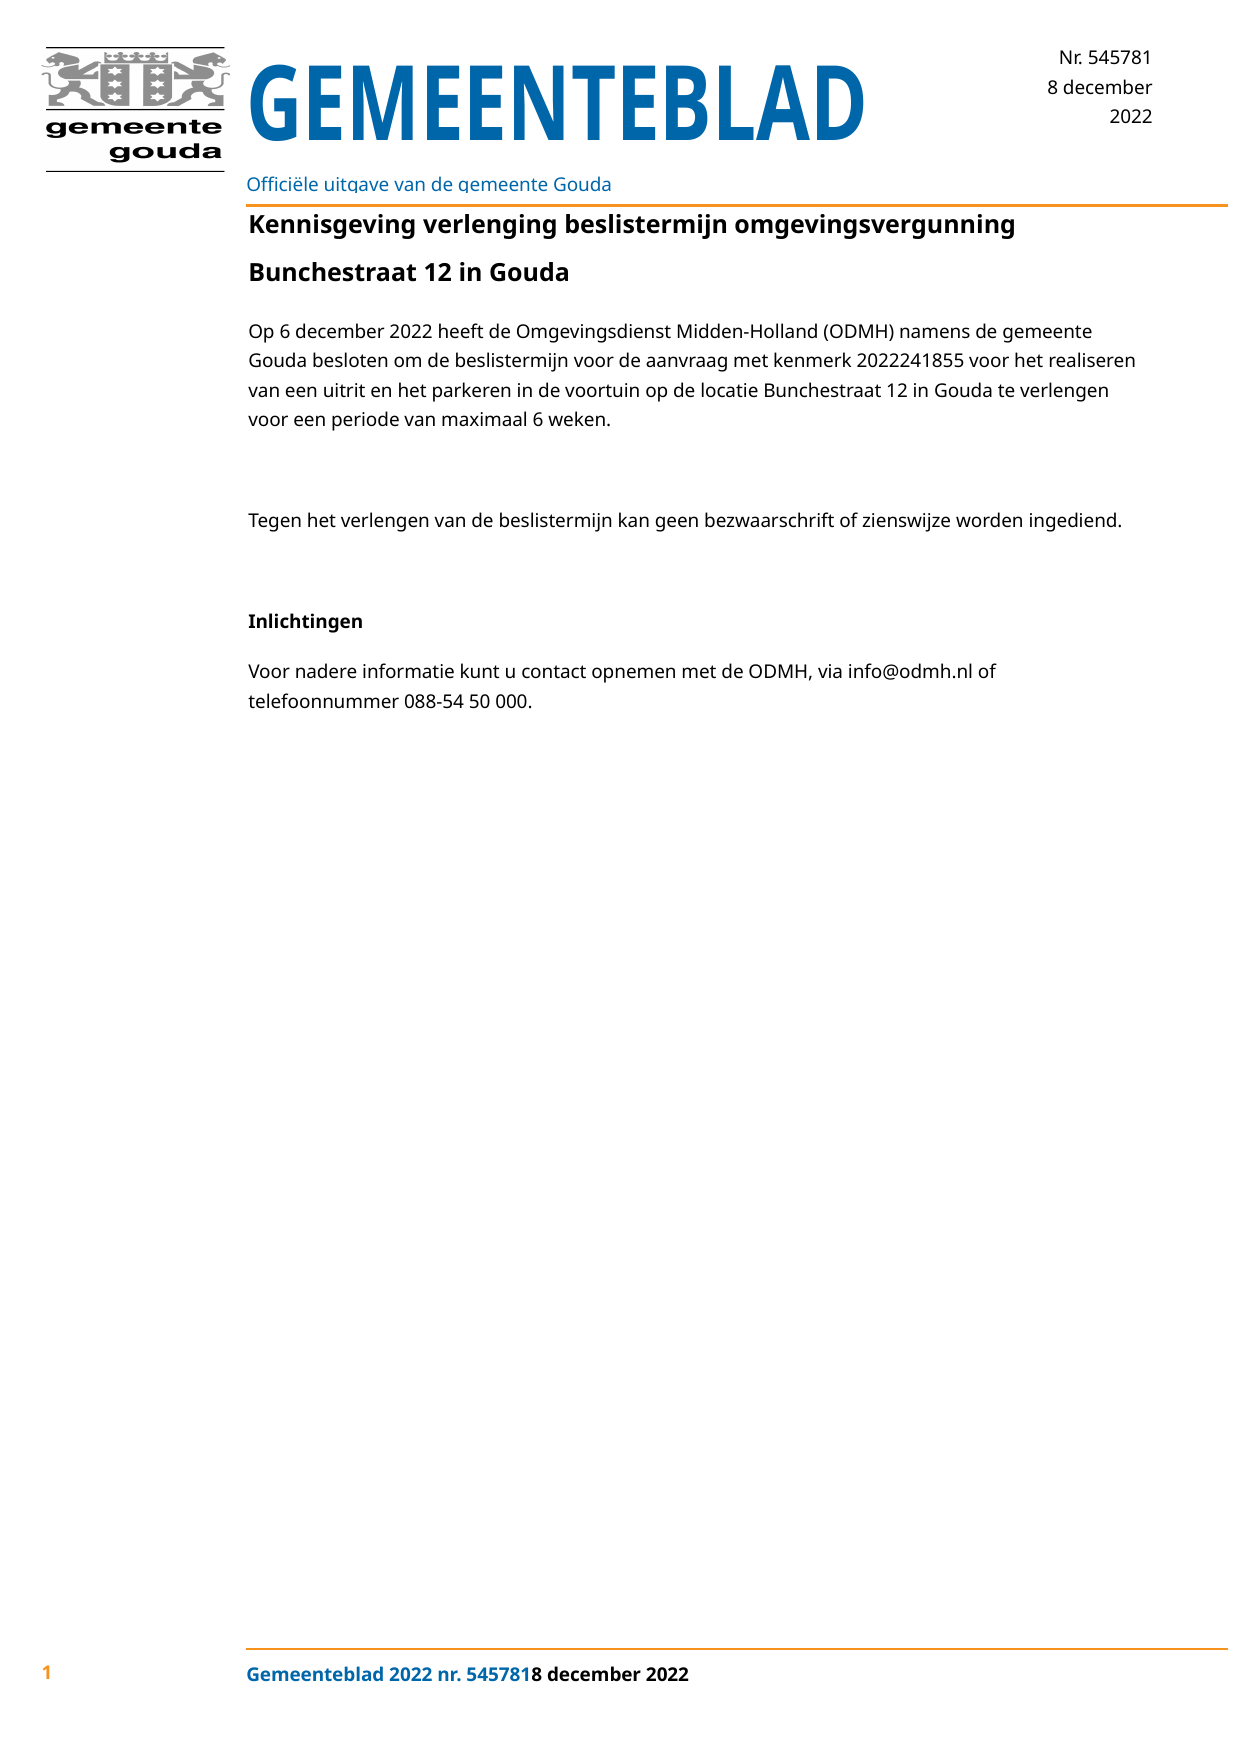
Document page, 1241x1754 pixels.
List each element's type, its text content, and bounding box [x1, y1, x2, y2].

picture [41, 47, 231, 172]
text Kennisgeving verlenging beslistermijn omgevingsvergunning Bunchestraat 12 in Gouda [248, 207, 1152, 288]
text Op 6 december 2022 heeft de Omgevingsdienst Midden-Holland (ODMH) namens de gemeente Gouda besloten om de beslistermijn voor de aanvraag met kenmerk 2022241855 voor het realiseren van een uitrit en het parkeren in de voortuin op de locatie Bunchestraat 12 in Gouda te verlengen voor een periode van maximaal 6 weken. [248, 318, 1152, 432]
text Tegen het verlengen van de beslistermijn kan geen bezwaarschrift of zienswijze worden ingediend. [248, 507, 1152, 533]
text Voor nadere informatie kunt u contact opnemen met de ODMH, via info@odmh.nl of telefoonnummer 088-54 50 000. [248, 659, 1152, 714]
text Inlichtingen [248, 608, 1152, 634]
